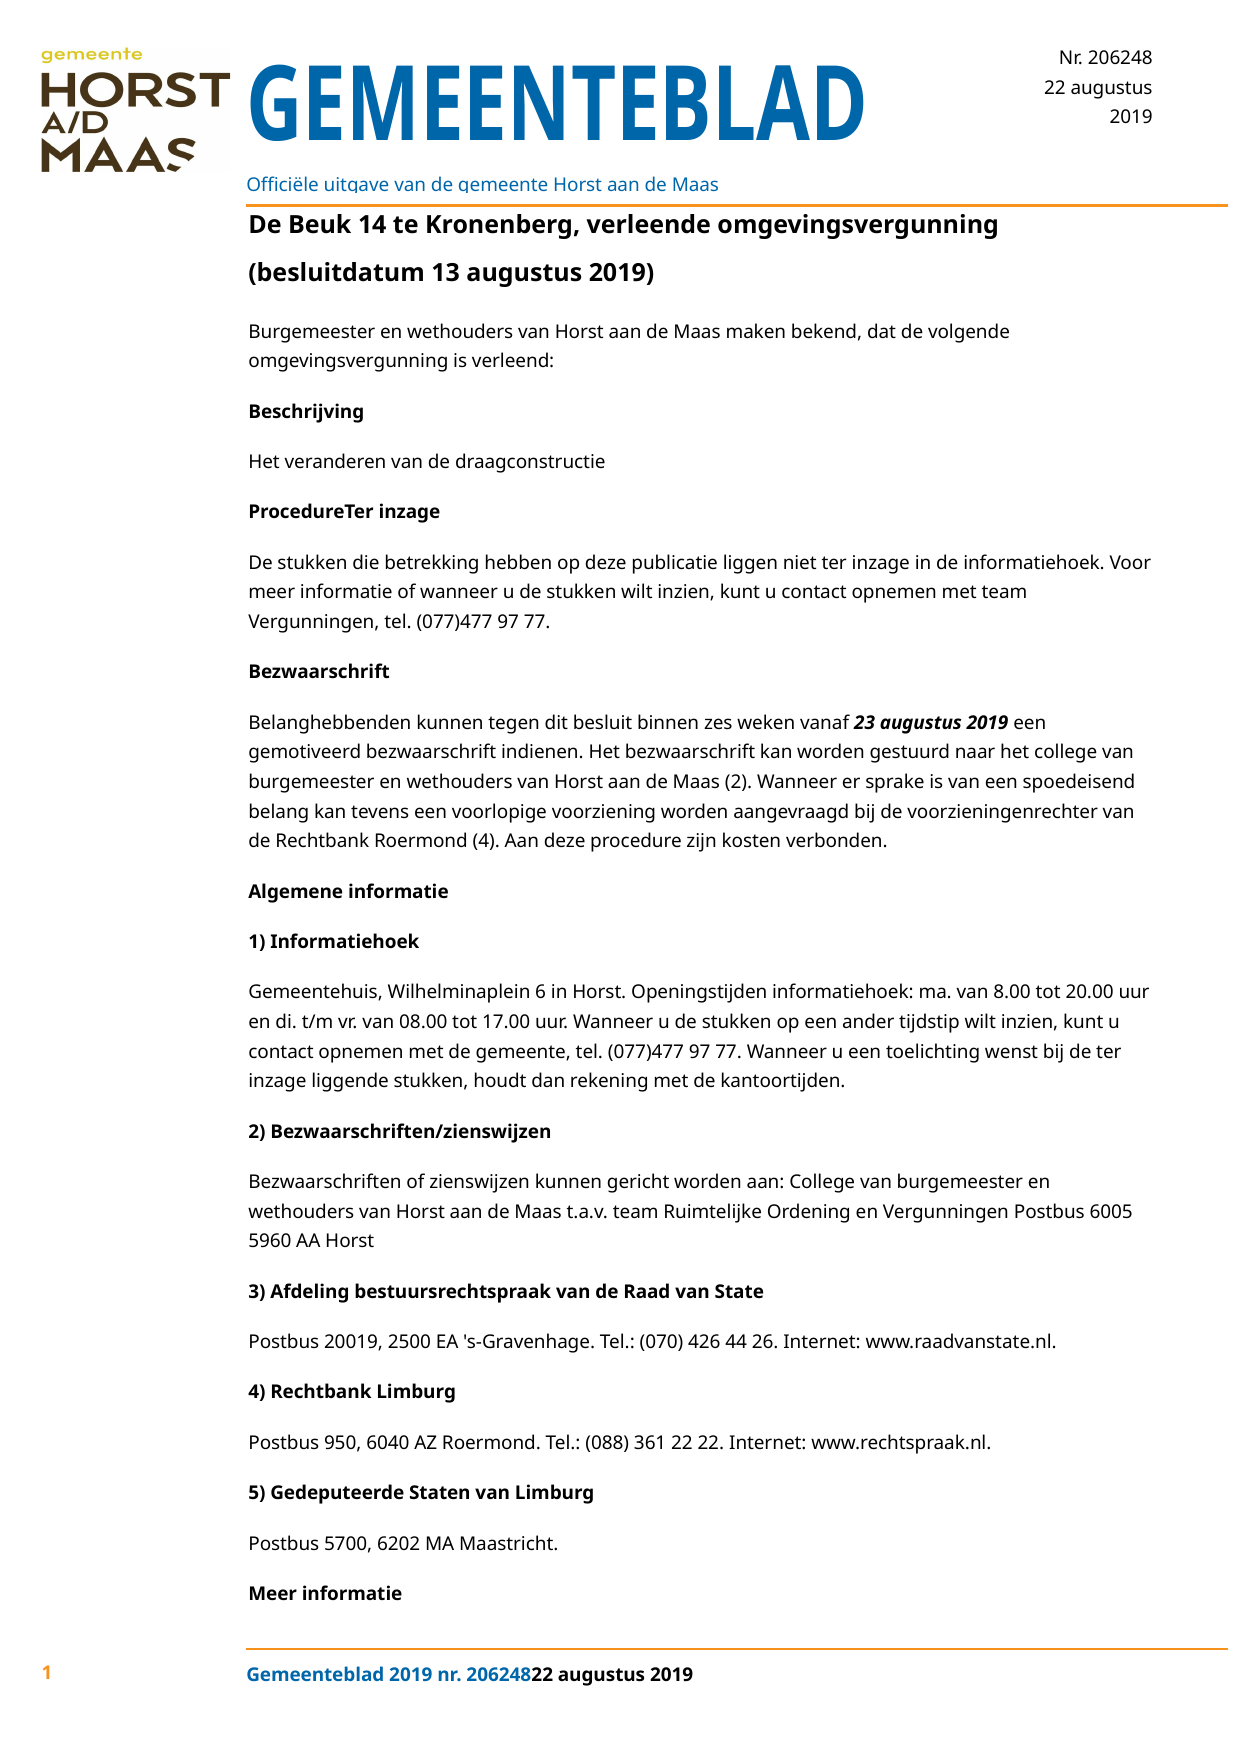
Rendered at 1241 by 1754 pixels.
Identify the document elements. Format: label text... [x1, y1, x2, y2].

text De stukken die betrekking hebben op deze publicatie liggen niet ter inzage in de informatiehoek. Voor meer informatie of wanneer u de stukken wilt inzien, kunt u contact opnemen met team Vergunningen, tel. (077)477 97 77. [248, 549, 1152, 634]
text Beschrijving [248, 398, 1152, 424]
text De Beuk 14 te Kronenberg, verleende omgevingsvergunning (besluitdatum 13 augustus 2019) [248, 207, 1152, 288]
text 1) Informatiehoek [248, 928, 1152, 954]
text Postbus 20019, 2500 EA 's-Gravenhage. Tel.: (070) 426 44 26. Internet: www.raadvanstate.nl. [248, 1328, 1152, 1354]
text Postbus 5700, 6202 MA Maastricht. [248, 1530, 1152, 1556]
text Postbus 950, 6040 AZ Roermond. Tel.: (088) 361 22 22. Internet: www.rechtspraak.nl. [248, 1429, 1152, 1455]
text Meer informatie [248, 1580, 1152, 1606]
text 4) Rechtbank Limburg [248, 1379, 1152, 1404]
text ProcedureTer inzage [248, 499, 1152, 524]
picture [41, 47, 231, 172]
text 2) Bezwaarschriften/zienswijzen [248, 1118, 1152, 1144]
text Het veranderen van de draagconstructie [248, 448, 1152, 474]
text Belanghebbenden kunnen tegen dit besluit binnen zes weken vanaf 23 augustus 2019 een gemotiveerd bezwaarschrift indienen. Het bezwaarschrift kan worden gestuurd naar het college van burgemeester en wethouders van Horst aan de Maas (2). Wanneer er sprake is van een spoedeisend belang kan tevens een voorlopige voorziening worden aangevraagd bij de voorzieningenrechter van de Rechtbank Roermond (4). Aan deze procedure zijn kosten verbonden. [248, 709, 1152, 853]
text Bezwaarschriften of zienswijzen kunnen gericht worden aan: College van burgemeester en wethouders van Horst aan de Maas t.a.v. team Ruimtelijke Ordening en Vergunningen Postbus 6005 5960 AA Horst [248, 1168, 1152, 1253]
text 3) Afdeling bestuursrechtspraak van de Raad van State [248, 1278, 1152, 1304]
text Gemeentehuis, Wilhelminaplein 6 in Horst. Openingstijden informatiehoek: ma. van 8.00 tot 20.00 uur en di. t/m vr. van 08.00 tot 17.00 uur. Wanneer u de stukken op een ander tijdstip wilt inzien, kunt u contact opnemen met de gemeente, tel. (077)477 97 77. Wanneer u een toelichting wenst bij de ter inzage liggende stukken, houdt dan rekening met de kantoortijden. [248, 979, 1152, 1093]
text Bezwaarschrift [248, 659, 1152, 684]
text Algemene informatie [248, 878, 1152, 904]
text 5) Gedeputeerde Staten van Limburg [248, 1479, 1152, 1505]
text Burgemeester en wethouders van Horst aan de Maas maken bekend, dat de volgende omgevingsvergunning is verleend: [248, 318, 1152, 373]
